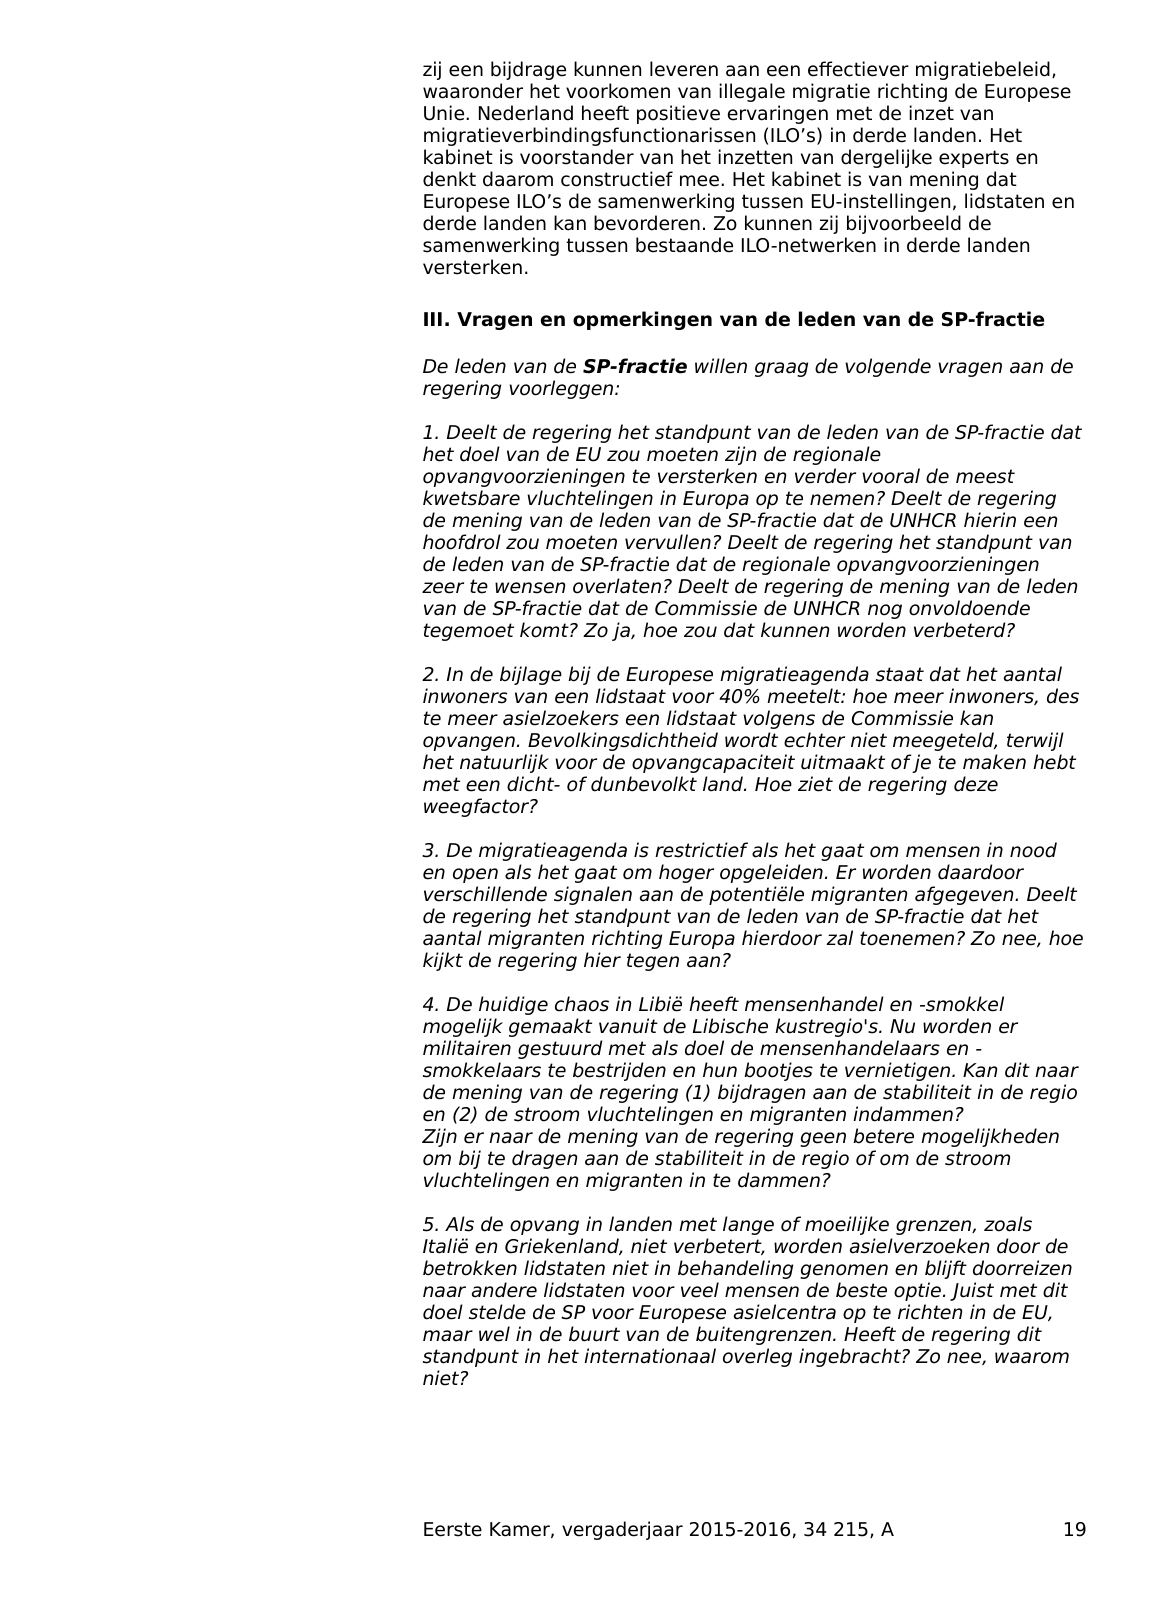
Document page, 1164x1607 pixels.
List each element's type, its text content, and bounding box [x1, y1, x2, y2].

text 3. De migratieagenda is restrictief als het gaat om mensen in nood en open als het gaat om hoger opgeleiden. Er worden daardoor verschillende signalen aan de potentiële migranten afgegeven. Deelt de regering het standpunt van de leden van de SP-fractie dat het aantal migranten richting Europa hierdoor zal toenemen? Zo nee, hoe kijkt de regering hier tegen aan? [422, 840, 1087, 972]
text Zijn er naar de mening van de regering geen betere mogelijkheden om bij te dragen aan de stabiliteit in de regio of om de stroom vluchtelingen en migranten in te dammen? [422, 1126, 1087, 1192]
text zij een bijdrage kunnen leveren aan een effectiever migratiebeleid, waaronder het voorkomen van illegale migratie richting de Europese Unie. Nederland heeft positieve ervaringen met de inzet van migratieverbindingsfunctionarissen (ILO’s) in derde landen. Het kabinet is voorstander van het inzetten van dergelijke experts en denkt daarom constructief mee. Het kabinet is van mening dat Europese ILO’s de samenwerking tussen EU-instellingen, lidstaten en derde landen kan bevorderen. Zo kunnen zij bijvoorbeeld de samenwerking tussen bestaande ILO-netwerken in derde landen versterken. [422, 59, 1087, 279]
text 2. In de bijlage bij de Europese migratieagenda staat dat het aantal inwoners van een lidstaat voor 40% meetelt: hoe meer inwoners, des te meer asielzoekers een lidstaat volgens de Commissie kan opvangen. Bevolkingsdichtheid wordt echter niet meegeteld, terwijl het natuurlijk voor de opvangcapaciteit uitmaakt of je te maken hebt met een dicht- of dunbevolkt land. Hoe ziet de regering deze weegfactor? [422, 664, 1087, 818]
text De leden van de SP-fractie willen graag de volgende vragen aan de regering voorleggen: [422, 356, 1087, 400]
text 5. Als de opvang in landen met lange of moeilijke grenzen, zoals Italië en Griekenland, niet verbetert, worden asielverzoeken door de betrokken lidstaten niet in behandeling genomen en blijft doorreizen naar andere lidstaten voor veel mensen de beste optie. Juist met dit doel stelde de SP voor Europese asielcentra op te richten in de EU, maar wel in de buurt van de buitengrenzen. Heeft de regering dit standpunt in het internationaal overleg ingebracht? Zo nee, waarom niet? [422, 1214, 1087, 1390]
text 4. De huidige chaos in Libië heeft mensenhandel en -smokkel mogelijk gemaakt vanuit de Libische kustregio's. Nu worden er militairen gestuurd met als doel de mensenhandelaars en -smokkelaars te bestrijden en hun bootjes te vernietigen. Kan dit naar de mening van de regering (1) bijdragen aan de stabiliteit in de regio en (2) de stroom vluchtelingen en migranten indammen? [422, 994, 1087, 1126]
text 1. Deelt de regering het standpunt van de leden van de SP-fractie dat het doel van de EU zou moeten zijn de regionale opvangvoorzieningen te versterken en verder vooral de meest kwetsbare vluchtelingen in Europa op te nemen? Deelt de regering de mening van de leden van de SP-fractie dat de UNHCR hierin een hoofdrol zou moeten vervullen? Deelt de regering het standpunt van de leden van de SP-fractie dat de regionale opvangvoorzieningen zeer te wensen overlaten? Deelt de regering de mening van de leden van de SP-fractie dat de Commissie de UNHCR nog onvoldoende tegemoet komt? Zo ja, hoe zou dat kunnen worden verbeterd? [422, 422, 1087, 642]
subtitle III. Vragen en opmerkingen van de leden van de SP-fractie [422, 309, 1087, 331]
